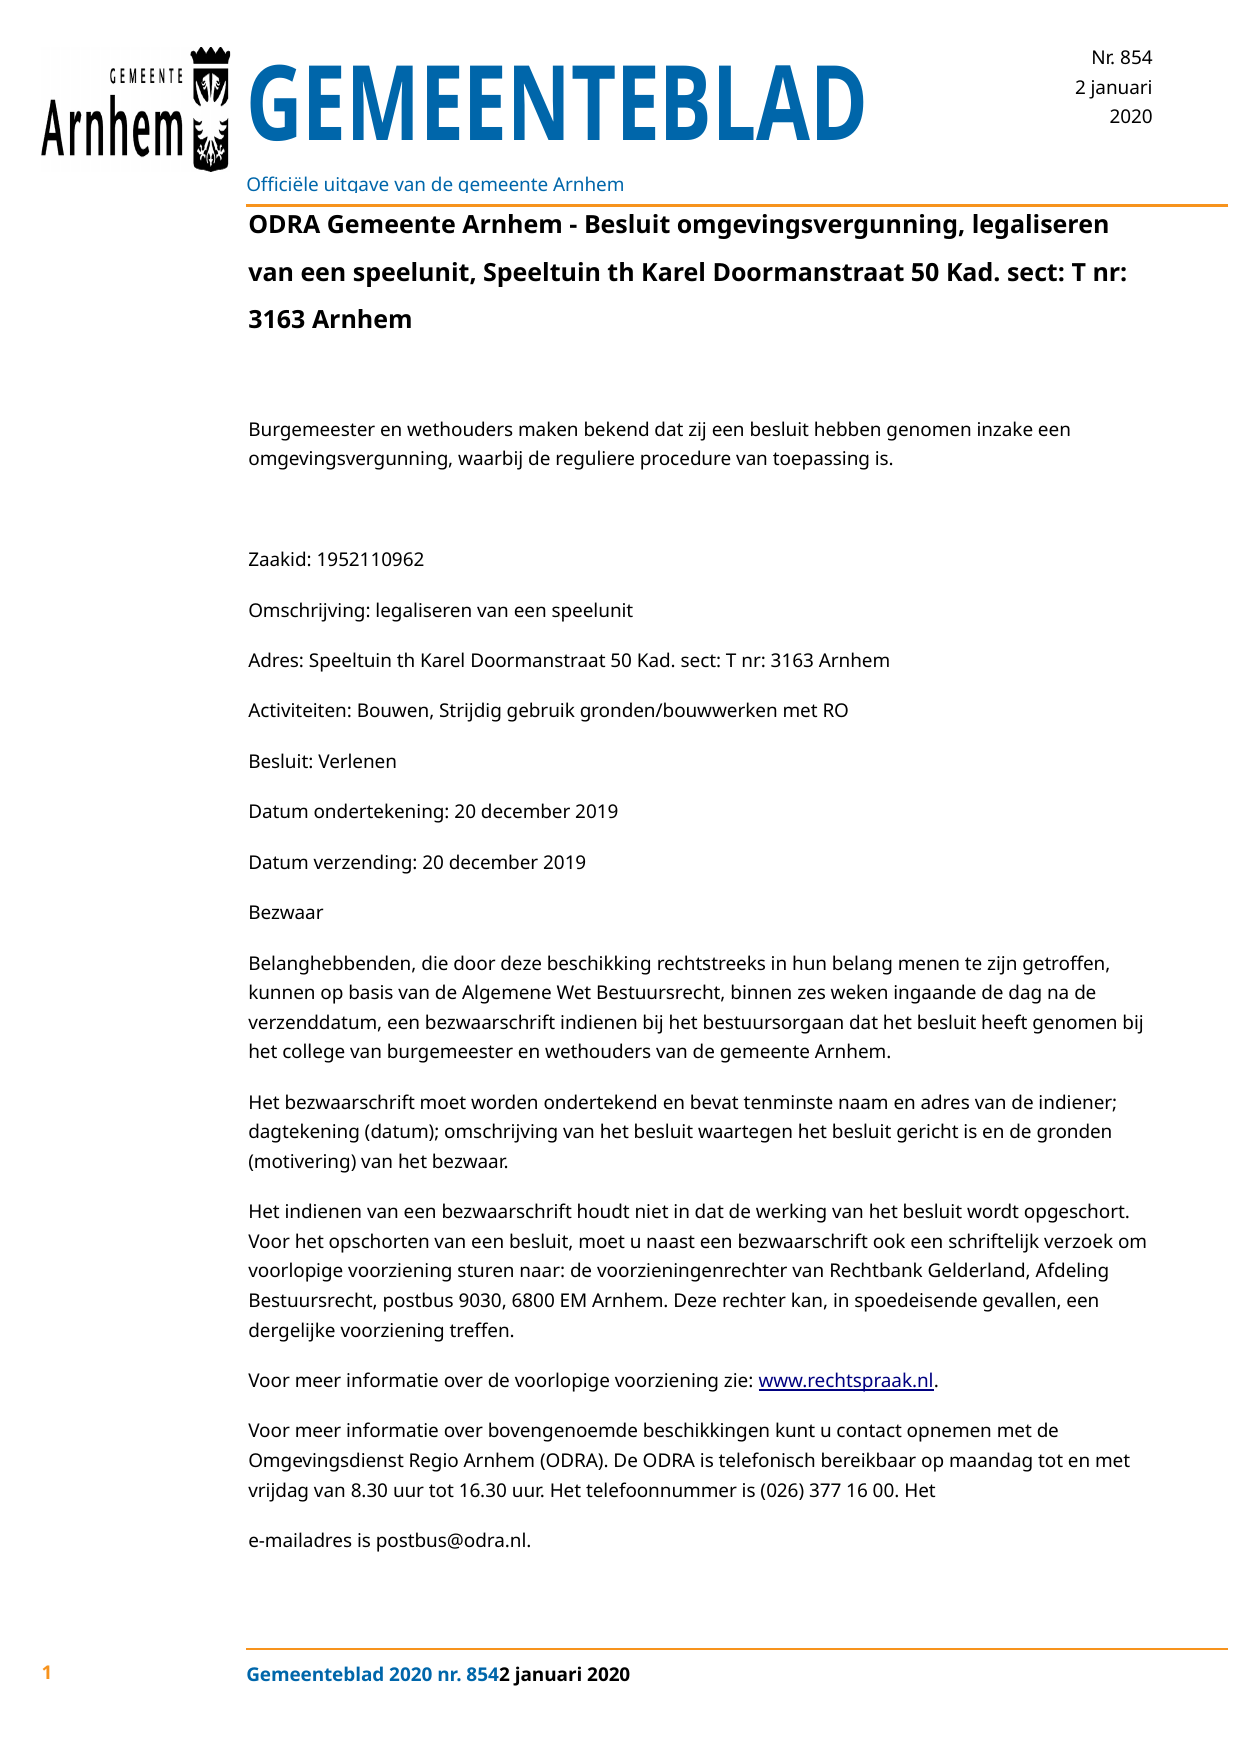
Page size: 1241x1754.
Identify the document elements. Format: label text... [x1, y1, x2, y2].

text Voor meer informatie over bovengenoemde beschikkingen kunt u contact opnemen met de Omgevingsdienst Regio Arnhem (ODRA). De ODRA is telefonisch bereikbaar op maandag tot en met vrijdag van 8.30 uur tot 16.30 uur. Het telefoonnummer is (026) 377 16 00. Het [248, 1418, 1152, 1502]
text Bezwaar [248, 899, 1152, 925]
text Het indienen van een bezwaarschrift houdt niet in dat de werking van het besluit wordt opgeschort. Voor het opschorten van een besluit, moet u naast een bezwaarschrift ook een schriftelijk verzoek om voorlopige voorziening sturen naar: de voorzieningenrechter van Rechtbank Gelderland, Afdeling Bestuursrecht, postbus 9030, 6800 EM Arnhem. Deze rechter kan, in spoedeisende gevallen, een dergelijke voorziening treffen. [248, 1198, 1152, 1342]
text Datum ondertekening: 20 december 2019 [248, 798, 1152, 824]
text Datum verzending: 20 december 2019 [248, 849, 1152, 874]
text Burgemeester en wethouders maken bekend dat zij een besluit hebben genomen inzake een omgevingsvergunning, waarbij de reguliere procedure van toepassing is. [248, 416, 1152, 471]
text Activiteiten: Bouwen, Strijdig gebruik gronden/bouwwerken met RO [248, 698, 1152, 723]
text Omschrijving: legaliseren van een speelunit [248, 597, 1152, 622]
text Belanghebbenden, die door deze beschikking rechtstreeks in hun belang menen te zijn getroffen, kunnen op basis van de Algemene Wet Bestuursrecht, binnen zes weken ingaande de dag na de verzenddatum, een bezwaarschrift indienen bij het bestuursorgaan dat het besluit heeft genomen bij het college van burgemeester en wethouders van de gemeente Arnhem. [248, 950, 1152, 1064]
text Voor meer informatie over de voorlopige voorziening zie: www.rechtspraak.nl. [248, 1367, 1152, 1393]
picture [41, 47, 231, 172]
text ODRA Gemeente Arnhem - Besluit omgevingsvergunning, legaliseren van een speelunit, Speeltuin th Karel Doormanstraat 50 Kad. sect: T nr: 3163 Arnhem [248, 207, 1152, 336]
text Besluit: Verlenen [248, 748, 1152, 774]
text Adres: Speeltuin th Karel Doormanstraat 50 Kad. sect: T nr: 3163 Arnhem [248, 647, 1152, 673]
text e-mailadres is postbus@odra.nl. [248, 1527, 1152, 1553]
text Het bezwaarschrift moet worden ondertekend en bevat tenminste naam en adres van de indiener; dagtekening (datum); omschrijving van het besluit waartegen het besluit gericht is en de gronden (motivering) van het bezwaar. [248, 1089, 1152, 1174]
text Zaakid: 1952110962 [248, 546, 1152, 572]
